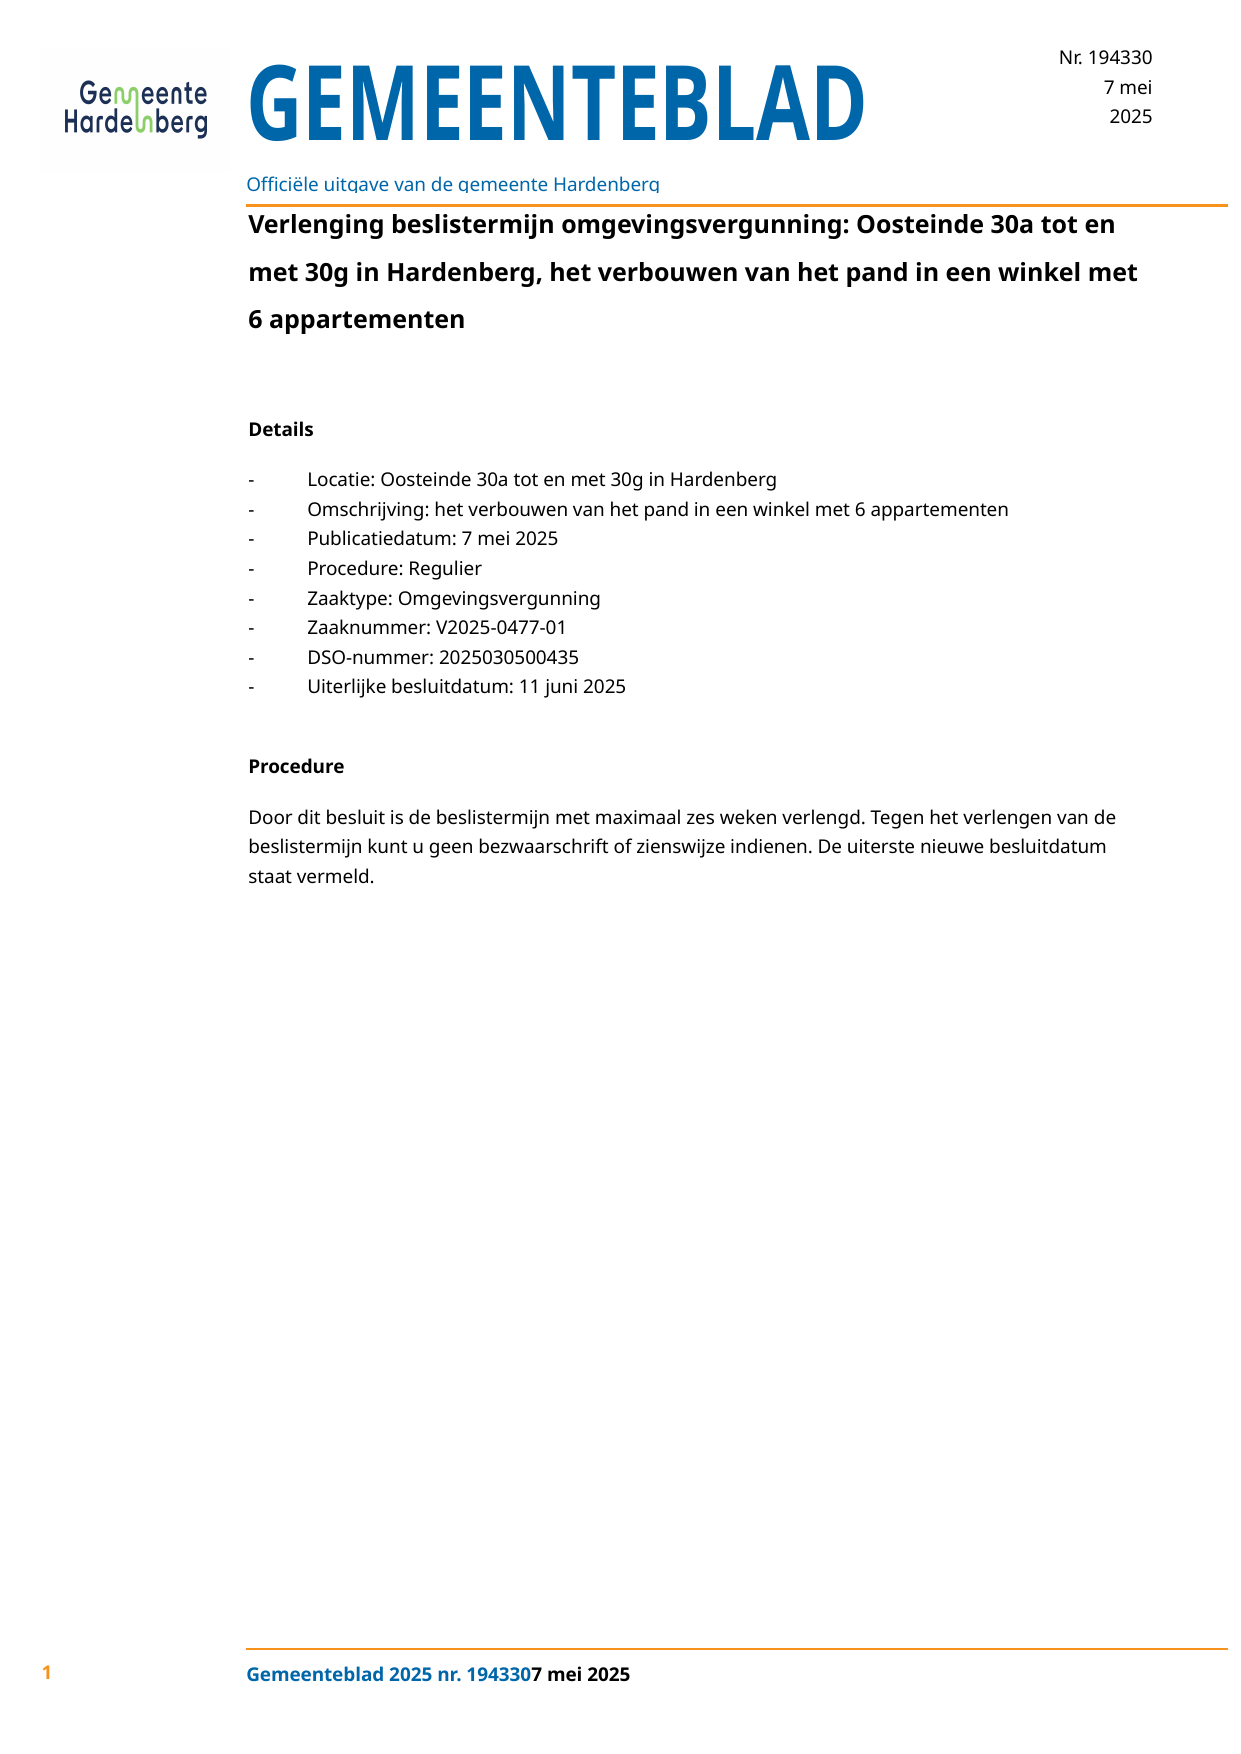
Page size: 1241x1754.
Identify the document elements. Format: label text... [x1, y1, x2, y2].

text Details [248, 416, 1152, 442]
list Zaaktype: Omgevingsvergunning [248, 585, 1152, 610]
picture [41, 47, 231, 172]
text Procedure [248, 753, 1152, 779]
list Procedure: Regulier [248, 555, 1152, 581]
list Uiterlijke besluitdatum: 11 juni 2025 [248, 673, 1152, 699]
list DSO-nummer: 2025030500435 [248, 644, 1152, 669]
list Zaaknummer: V2025-0477-01 [248, 614, 1152, 640]
list Locatie: Oosteinde 30a tot en met 30g in Hardenberg [248, 466, 1152, 492]
text Door dit besluit is de beslistermijn met maximaal zes weken verlengd. Tegen het verlengen van de beslistermijn kunt u geen bezwaarschrift of zienswijze indienen. De uiterste nieuwe besluitdatum staat vermeld. [248, 804, 1152, 889]
list Omschrijving: het verbouwen van het pand in een winkel met 6 appartementen [248, 496, 1152, 522]
list Publicatiedatum: 7 mei 2025 [248, 526, 1152, 551]
text Verlenging beslistermijn omgevingsvergunning: Oosteinde 30a tot en met 30g in Hardenberg, het verbouwen van het pand in een winkel met 6 appartementen [248, 207, 1152, 336]
